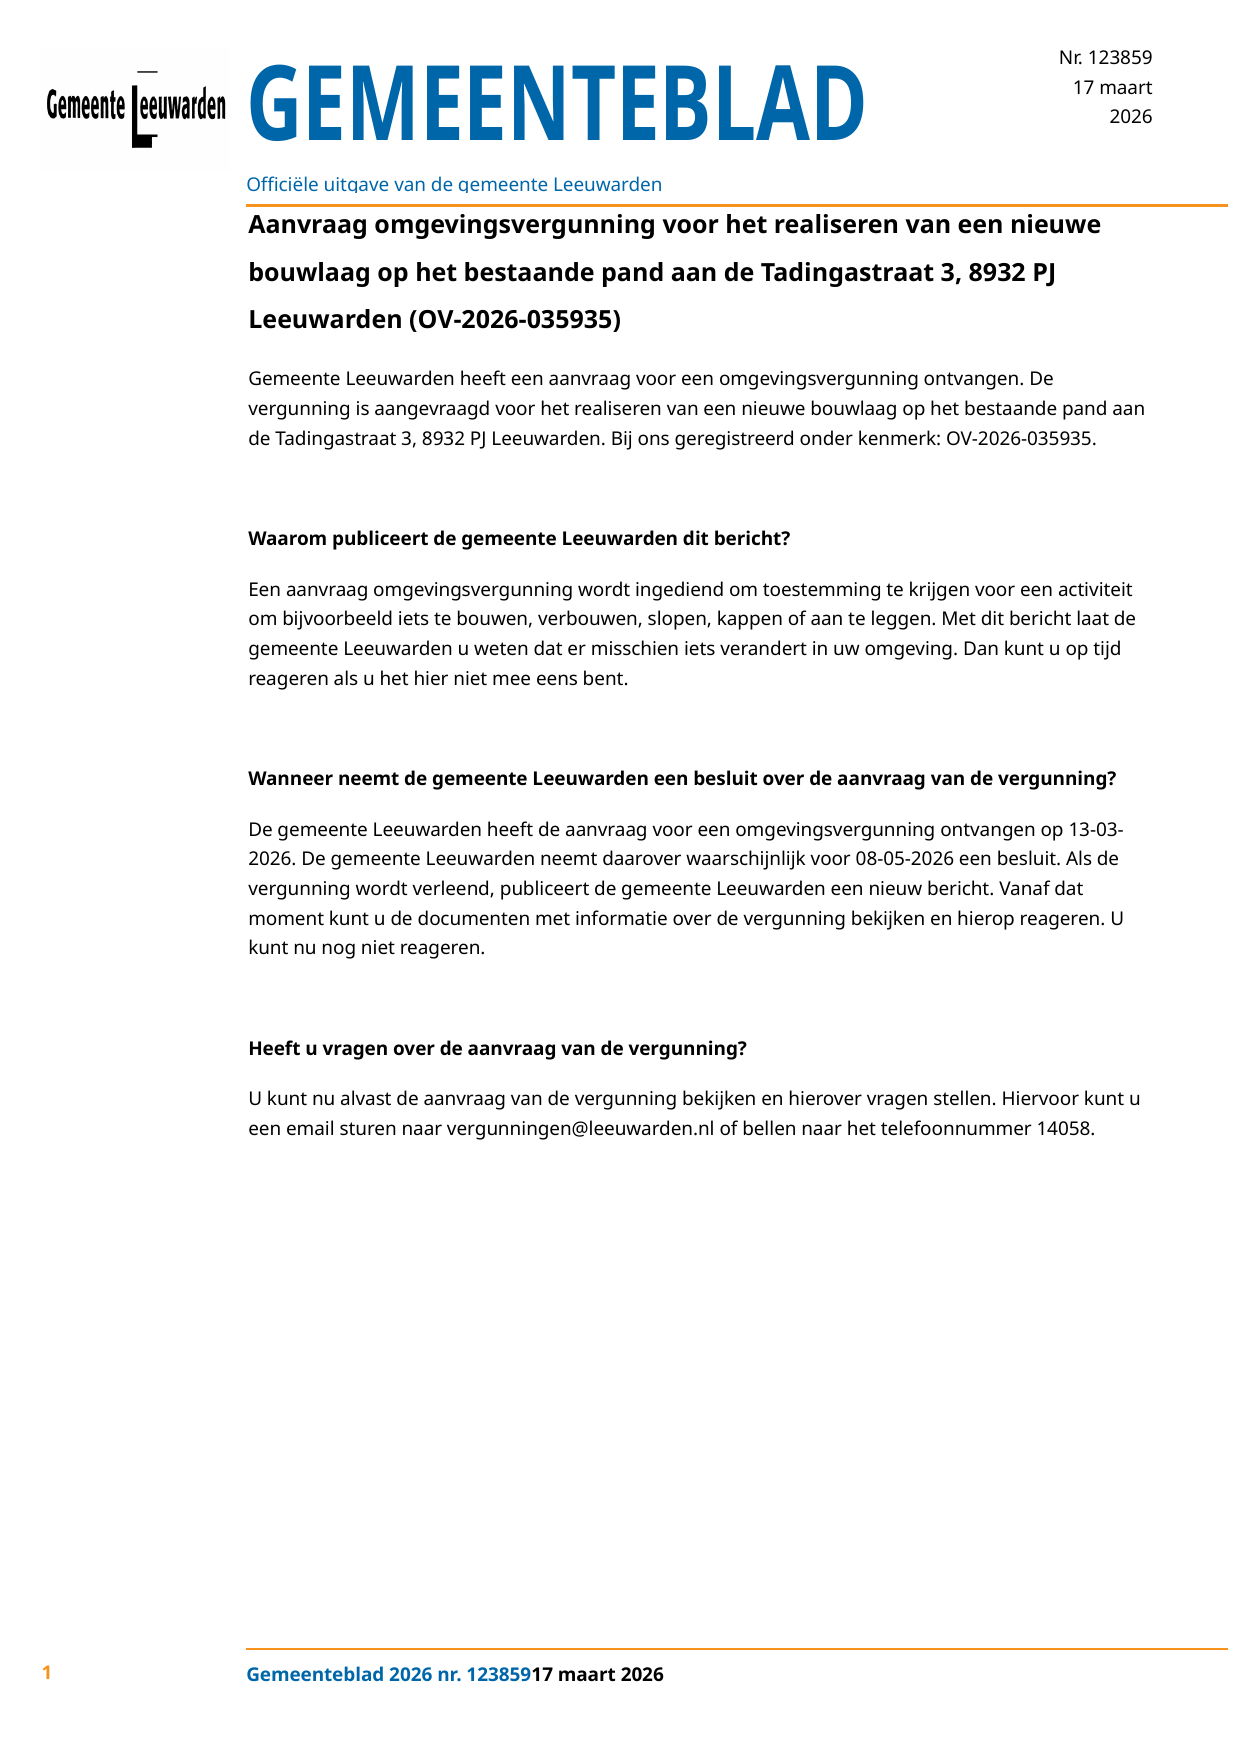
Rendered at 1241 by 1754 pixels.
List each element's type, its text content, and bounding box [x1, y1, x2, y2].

text Waarom publiceert de gemeente Leeuwarden dit bericht? [248, 526, 1152, 551]
text Aanvraag omgevingsvergunning voor het realiseren van een nieuwe bouwlaag op het bestaande pand aan de Tadingastraat 3, 8932 PJ Leeuwarden (OV-2026-035935) [248, 207, 1152, 336]
text Heeft u vragen over de aanvraag van de vergunning? [248, 1035, 1152, 1061]
text Wanneer neemt de gemeente Leeuwarden een besluit over de aanvraag van de vergunning? [248, 766, 1152, 791]
text Een aanvraag omgevingsvergunning wordt ingediend om toestemming te krijgen voor een activiteit om bijvoorbeeld iets te bouwen, verbouwen, slopen, kappen of aan te leggen. Met dit bericht laat de gemeente Leeuwarden u weten dat er misschien iets verandert in uw omgeving. Dan kunt u op tijd reageren als u het hier niet mee eens bent. [248, 576, 1152, 690]
picture [41, 47, 231, 172]
text Gemeente Leeuwarden heeft een aanvraag voor een omgevingsvergunning ontvangen. De vergunning is aangevraagd voor het realiseren van een nieuwe bouwlaag op het bestaande pand aan de Tadingastraat 3, 8932 PJ Leeuwarden. Bij ons geregistreerd onder kenmerk: OV-2026-035935. [248, 366, 1152, 450]
text De gemeente Leeuwarden heeft de aanvraag voor een omgevingsvergunning ontvangen op 13-03-2026. De gemeente Leeuwarden neemt daarover waarschijnlijk voor 08-05-2026 een besluit. Als de vergunning wordt verleend, publiceert de gemeente Leeuwarden een nieuw bericht. Vanaf dat moment kunt u de documenten met informatie over de vergunning bekijken en hierop reageren. U kunt nu nog niet reageren. [248, 816, 1152, 960]
text U kunt nu alvast de aanvraag van de vergunning bekijken en hierover vragen stellen. Hiervoor kunt u een email sturen naar vergunningen@leeuwarden.nl of bellen naar het telefoonnummer 14058. [248, 1086, 1152, 1141]
